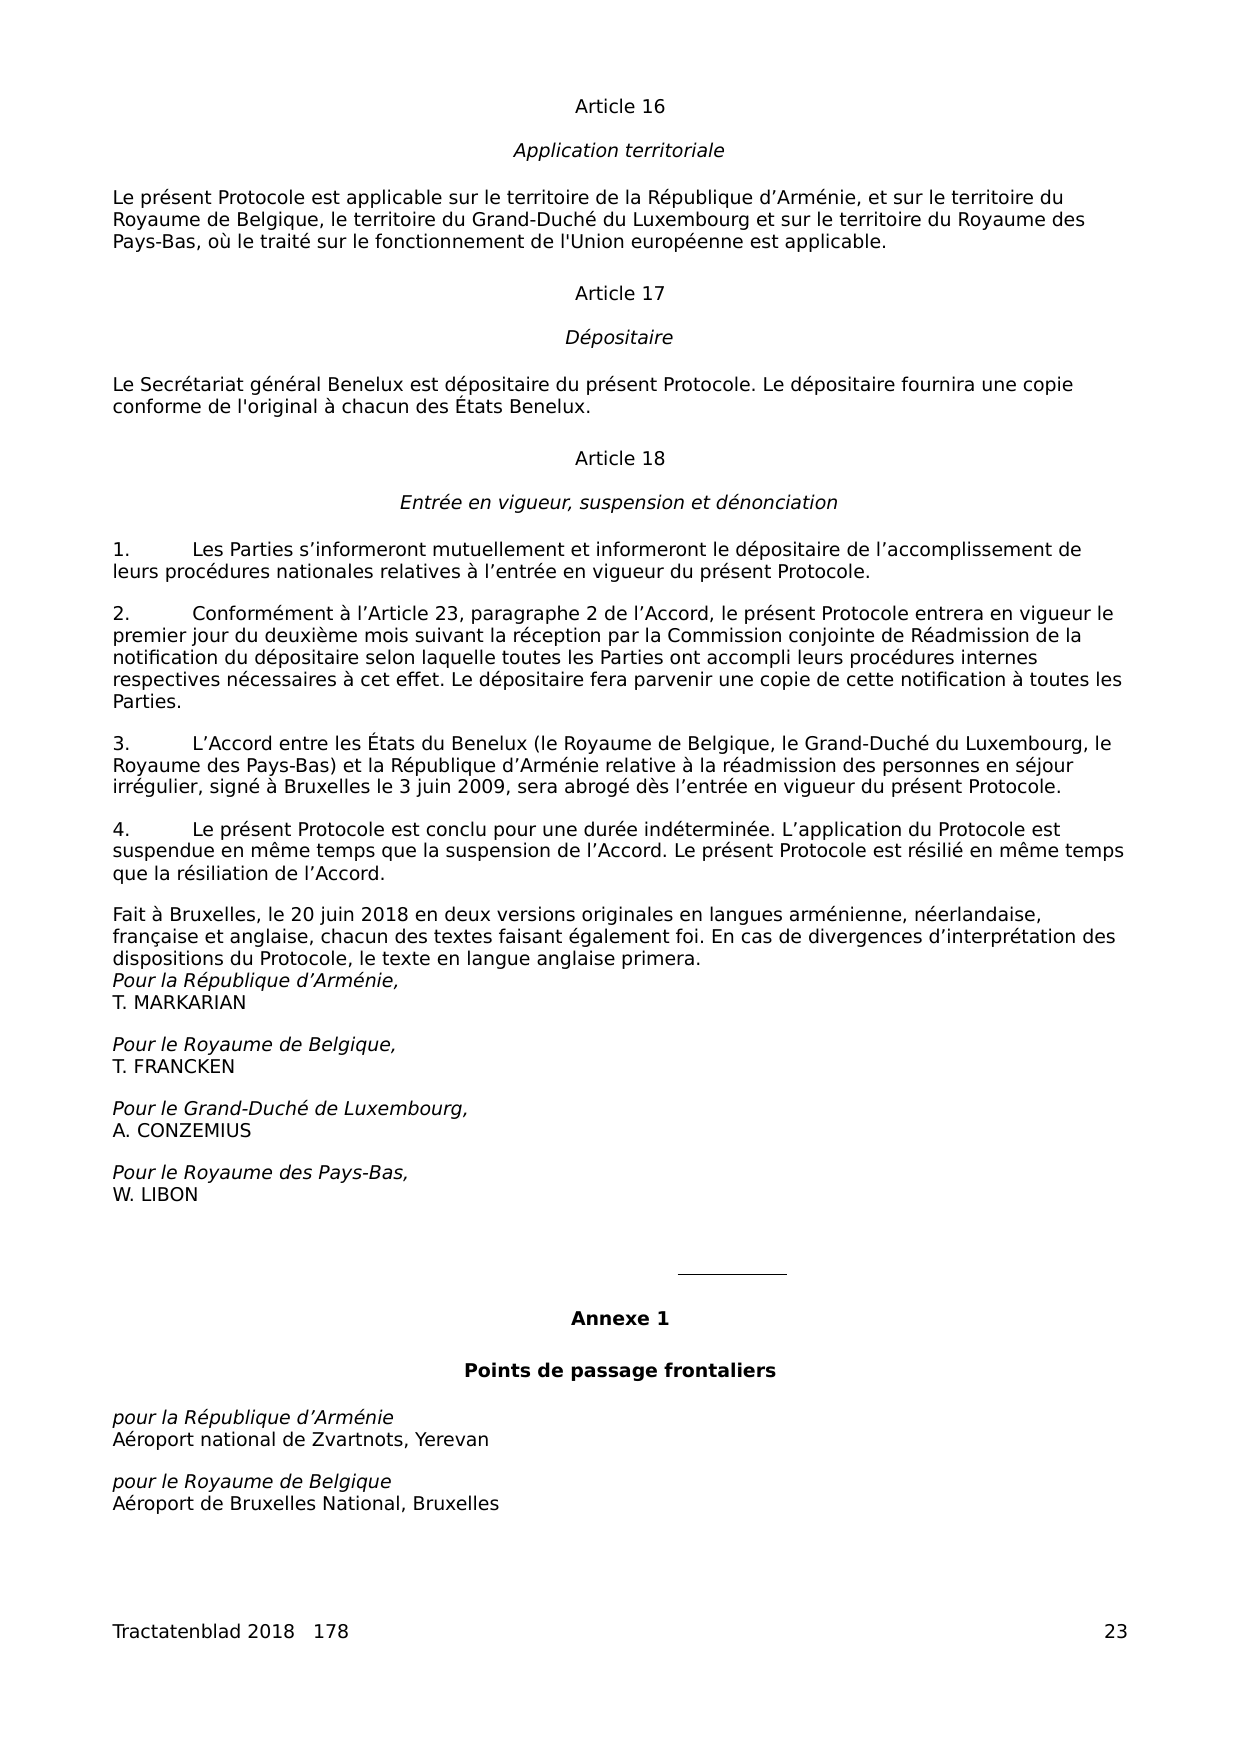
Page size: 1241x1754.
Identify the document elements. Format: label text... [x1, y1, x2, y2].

subtitle Annexe 1 [112, 1308, 1128, 1330]
text 2. Conformément à l’Article 23, paragraphe 2 de l’Accord, le présent Protocole entrera en vigueur le premier jour du deuxième mois suivant la réception par la Commission conjointe de Réadmission de la notification du dépositaire selon laquelle toutes les Parties ont accompli leurs procédures internes respectives nécessaires à cet effet. Le dépositaire fera parvenir une copie de cette notification à toutes les Parties. [112, 603, 1128, 712]
text pour le Royaume de Belgique [112, 1471, 1128, 1493]
text 4. Le présent Protocole est conclu pour une durée indéterminée. L’application du Protocole est suspendue en même temps que la suspension de l’Accord. Le présent Protocole est résilié en même temps que la résiliation de l’Accord. [112, 818, 1128, 884]
subtitle Points de passage frontaliers [112, 1360, 1128, 1382]
text 1. Les Parties s’informeront mutuellement et informeront le dépositaire de l’accomplissement de leurs procédures nationales relatives à l’entrée en vigueur du présent Protocole. [112, 539, 1128, 583]
subtitle Article 17 Dépositaire [112, 283, 1128, 349]
text Aéroport national de Zvartnots, Yerevan [112, 1429, 1128, 1451]
subtitle Article 16 Application territoriale [112, 96, 1128, 162]
text Aéroport de Bruxelles National, Bruxelles [112, 1493, 1128, 1515]
text 3. L’Accord entre les États du Benelux (le Royaume de Belgique, le Grand-Duché du Luxembourg, le Royaume des Pays-Bas) et la République d’Arménie relative à la réadmission des personnes en séjour irrégulier, signé à Bruxelles le 3 juin 2009, sera abrogé dès l’entrée en vigueur du présent Protocole. [112, 732, 1128, 798]
text Pour le Royaume des Pays-Bas, W. LIBON [112, 1162, 1128, 1206]
text Fait à Bruxelles, le 20 juin 2018 en deux versions originales en langues arménienne, néerlandaise, française et anglaise, chacun des textes faisant également foi. En cas de divergences d’interprétation des dispositions du Protocole, le texte en langue anglaise primera. [112, 904, 1128, 970]
subtitle Article 18 Entrée en vigueur, suspension et dénonciation [112, 448, 1128, 514]
text Le Secrétariat général Benelux est dépositaire du présent Protocole. Le dépositaire fournira une copie conforme de l'original à chacun des États Benelux. [112, 374, 1128, 418]
text Pour le Royaume de Belgique, T. FRANCKEN [112, 1034, 1128, 1078]
text pour la République d’Arménie [112, 1407, 1128, 1429]
text Le présent Protocole est applicable sur le territoire de la République d’Arménie, et sur le territoire du Royaume de Belgique, le territoire du Grand-Duché du Luxembourg et sur le territoire du Royaume des Pays-Bas, où le traité sur le fonctionnement de l'Union européenne est applicable. [112, 187, 1128, 253]
text Pour la République d’Arménie, T. MARKARIAN [112, 970, 1128, 1014]
text Pour le Grand-Duché de Luxembourg, A. CONZEMIUS [112, 1098, 1128, 1142]
